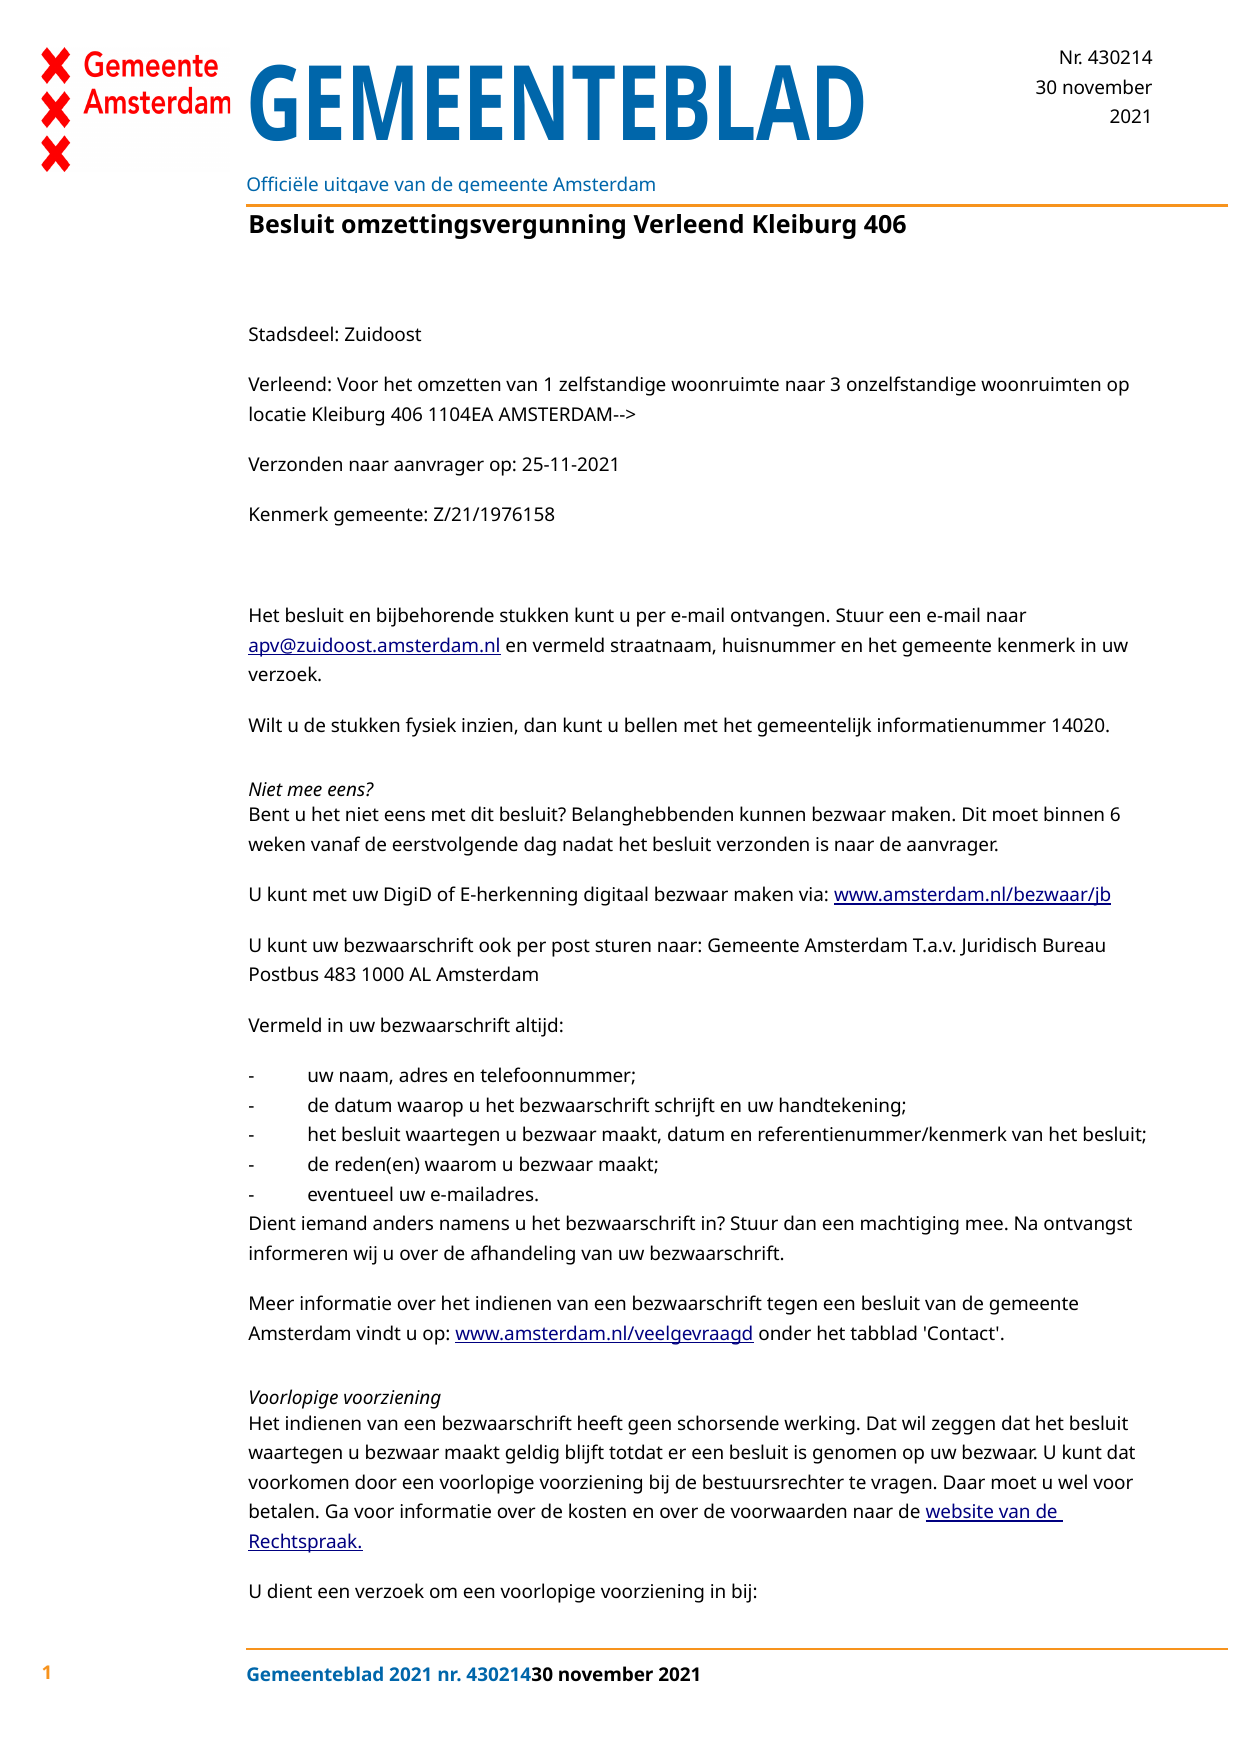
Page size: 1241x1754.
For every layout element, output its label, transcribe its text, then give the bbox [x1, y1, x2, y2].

text Niet mee eens? [248, 776, 1152, 802]
text U kunt met uw DigiD of E-herkenning digitaal bezwaar maken via: www.amsterdam.nl/bezwaar/jb [248, 882, 1152, 907]
text Besluit omzettingsvergunning Verleend Kleiburg 406 [248, 207, 1152, 241]
text Het indienen van een bezwaarschrift heeft geen schorsende werking. Dat wil zeggen dat het besluit waartegen u bezwaar maakt geldig blijft totdat er een besluit is genomen op uw bezwaar. U kunt dat voorkomen door een voorlopige voorziening bij de bestuursrechter te vragen. Daar moet u wel voor betalen. Ga voor informatie over de kosten en over de voorwaarden naar de website van de Rechtspraak. [248, 1410, 1152, 1554]
list uw naam, adres en telefoonnummer; [248, 1062, 1152, 1088]
text Voorlopige voorziening [248, 1384, 1152, 1410]
text Vermeld in uw bezwaarschrift altijd: [248, 1012, 1152, 1038]
text Meer informatie over het indienen van een bezwaarschrift tegen een besluit van de gemeente Amsterdam vindt u op: www.amsterdam.nl/veelgevraagd onder het tabblad 'Contact'. [248, 1290, 1152, 1346]
text Het besluit en bijbehorende stukken kunt u per e-mail ontvangen. Stuur een e-mail naar apv@zuidoost.amsterdam.nl en vermeld straatnaam, huisnummer en het gemeente kenmerk in uw verzoek. [248, 602, 1152, 687]
text U dient een verzoek om een voorlopige voorziening in bij: [248, 1578, 1152, 1604]
text Bent u het niet eens met dit besluit? Belanghebbenden kunnen bezwaar maken. Dit moet binnen 6 weken vanaf de eerstvolgende dag nadat het besluit verzonden is naar de aanvrager. [248, 802, 1152, 857]
list de reden(en) waarom u bezwaar maakt; [248, 1151, 1152, 1177]
list de datum waarop u het bezwaarschrift schrijft en uw handtekening; [248, 1092, 1152, 1118]
text Verzonden naar aanvrager op: 25-11-2021 [248, 451, 1152, 477]
text Stadsdeel: Zuidoost [248, 321, 1152, 346]
list het besluit waartegen u bezwaar maakt, datum en referentienummer/kenmerk van het besluit; [248, 1122, 1152, 1147]
list eventueel uw e-mailadres. [248, 1181, 1152, 1207]
picture [41, 47, 231, 172]
text Dient iemand anders namens u het bezwaarschrift in? Stuur dan een machtiging mee. Na ontvangst informeren wij u over de afhandeling van uw bezwaarschrift. [248, 1210, 1152, 1266]
text Wilt u de stukken fysiek inzien, dan kunt u bellen met het gemeentelijk informatienummer 14020. [248, 712, 1152, 738]
text Verleend: Voor het omzetten van 1 zelfstandige woonruimte naar 3 onzelfstandige woonruimten op locatie Kleiburg 406 1104EA AMSTERDAM--> [248, 371, 1152, 426]
text U kunt uw bezwaarschrift ook per post sturen naar: Gemeente Amsterdam T.a.v. Juridisch Bureau Postbus 483 1000 AL Amsterdam [248, 932, 1152, 987]
text Kenmerk gemeente: Z/21/1976158 [248, 502, 1152, 527]
